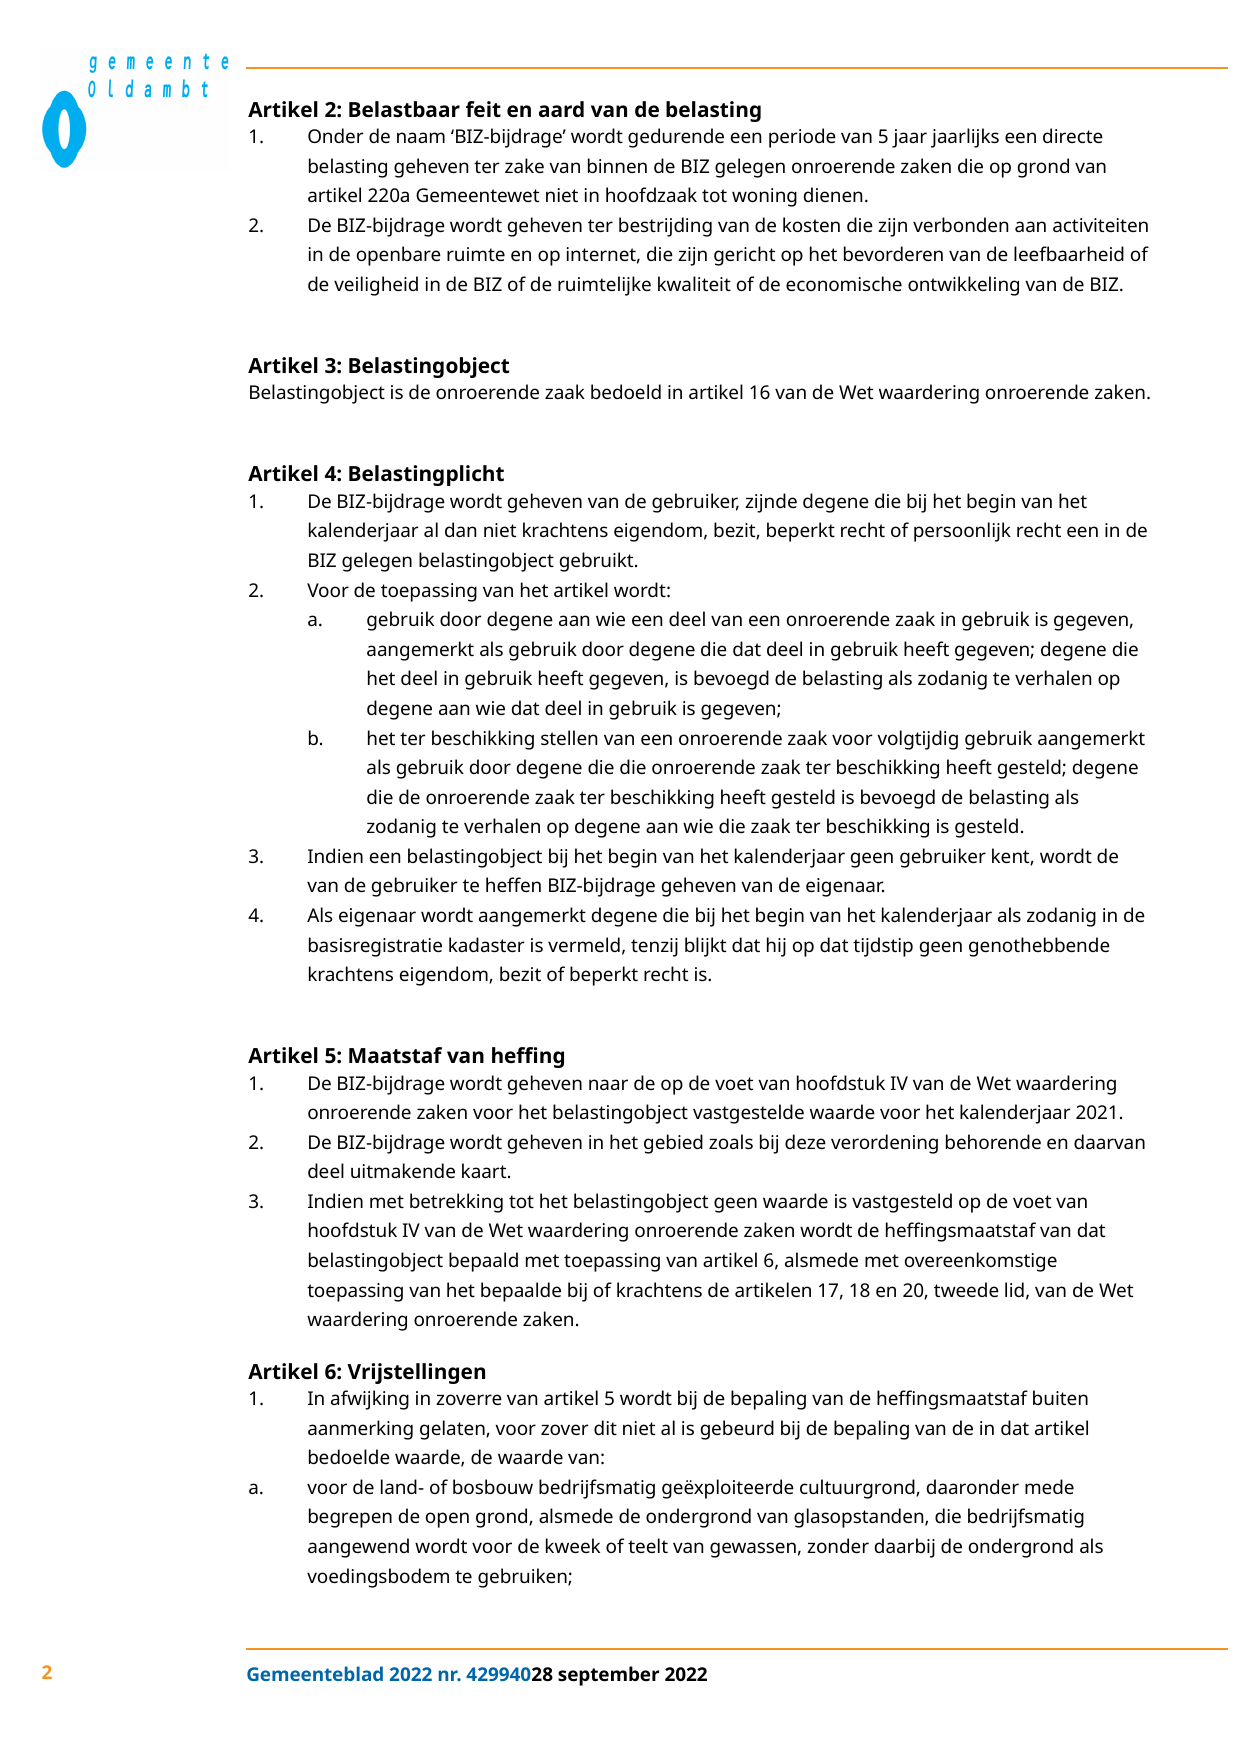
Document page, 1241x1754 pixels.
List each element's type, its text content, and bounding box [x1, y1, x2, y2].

list De BIZ-bijdrage wordt geheven ter bestrijding van de kosten die zijn verbonden aan activiteiten in de openbare ruimte en op internet, die zijn gericht op het bevorderen van de leefbaarheid of de veiligheid in de BIZ of de ruimtelijke kwaliteit of de economische ontwikkeling van de BIZ. [248, 212, 1152, 297]
list het ter beschikking stellen van een onroerende zaak voor volgtijdig gebruik aangemerkt als gebruik door degene die die onroerende zaak ter beschikking heeft gesteld; degene die de onroerende zaak ter beschikking heeft gesteld is bevoegd de belasting als zodanig te verhalen op degene aan wie die zaak ter beschikking is gesteld. [307, 725, 1152, 839]
list Als eigenaar wordt aangemerkt degene die bij het begin van het kalenderjaar als zodanig in de basisregistratie kadaster is vermeld, tenzij blijkt dat hij op dat tijdstip geen genothebbende krachtens eigendom, bezit of beperkt recht is. [248, 902, 1152, 987]
text Belastingobject is de onroerende zaak bedoeld in artikel 16 van de Wet waardering onroerende zaken. [248, 379, 1152, 405]
text Artikel 4: Belastingplicht [248, 459, 1152, 488]
list Onder de naam ‘BIZ-bijdrage’ wordt gedurende een periode van 5 jaar jaarlijks een directe belasting geheven ter zake van binnen de BIZ gelegen onroerende zaken die op grond van artikel 220a Gemeentewet niet in hoofdzaak tot woning dienen. [248, 123, 1152, 208]
list voor de land- of bosbouw bedrijfsmatig geëxploiteerde cultuurgrond, daaronder mede begrepen de open grond, alsmede de ondergrond van glasopstanden, die bedrijfsmatig aangewend wordt voor de kweek of teelt van gewassen, zonder daarbij de ondergrond als voedingsbodem te gebruiken; [248, 1474, 1152, 1588]
list Indien een belastingobject bij het begin van het kalenderjaar geen gebruiker kent, wordt de van de gebruiker te heffen BIZ-bijdrage geheven van de eigenaar. [248, 843, 1152, 898]
picture [41, 47, 231, 172]
list De BIZ-bijdrage wordt geheven naar de op de voet van hoofdstuk IV van de Wet waardering onroerende zaken voor het belastingobject vastgestelde waarde voor het kalenderjaar 2021. [248, 1070, 1152, 1125]
text Artikel 5: Maatstaf van heffing [248, 1041, 1152, 1070]
text Artikel 2: Belastbaar feit en aard van de belasting [248, 95, 1152, 123]
list gebruik door degene aan wie een deel van een onroerende zaak in gebruik is gegeven, aangemerkt als gebruik door degene die dat deel in gebruik heeft gegeven; degene die het deel in gebruik heeft gegeven, is bevoegd de belasting als zodanig te verhalen op degene aan wie dat deel in gebruik is gegeven; [307, 606, 1152, 721]
list De BIZ-bijdrage wordt geheven van de gebruiker, zijnde degene die bij het begin van het kalenderjaar al dan niet krachtens eigendom, bezit, beperkt recht of persoonlijk recht een in de BIZ gelegen belastingobject gebruikt. [248, 488, 1152, 573]
list Voor de toepassing van het artikel wordt: [248, 577, 1152, 602]
list De BIZ-bijdrage wordt geheven in het gebied zoals bij deze verordening behorende en daarvan deel uitmakende kaart. [248, 1129, 1152, 1184]
list In afwijking in zoverre van artikel 5 wordt bij de bepaling van de heffingsmaatstaf buiten aanmerking gelaten, voor zover dit niet al is gebeurd bij de bepaling van de in dat artikel bedoelde waarde, de waarde van: [248, 1385, 1152, 1470]
text Artikel 3: Belastingobject [248, 351, 1152, 379]
list Indien met betrekking tot het belastingobject geen waarde is vastgesteld op de voet van hoofdstuk IV van de Wet waardering onroerende zaken wordt de heffingsmaatstaf van dat belastingobject bepaald met toepassing van artikel 6, alsmede met overeenkomstige toepassing van het bepaalde bij of krachtens de artikelen 17, 18 en 20, tweede lid, van de Wet waardering onroerende zaken. [248, 1188, 1152, 1332]
text Artikel 6: Vrijstellingen [248, 1357, 1152, 1385]
